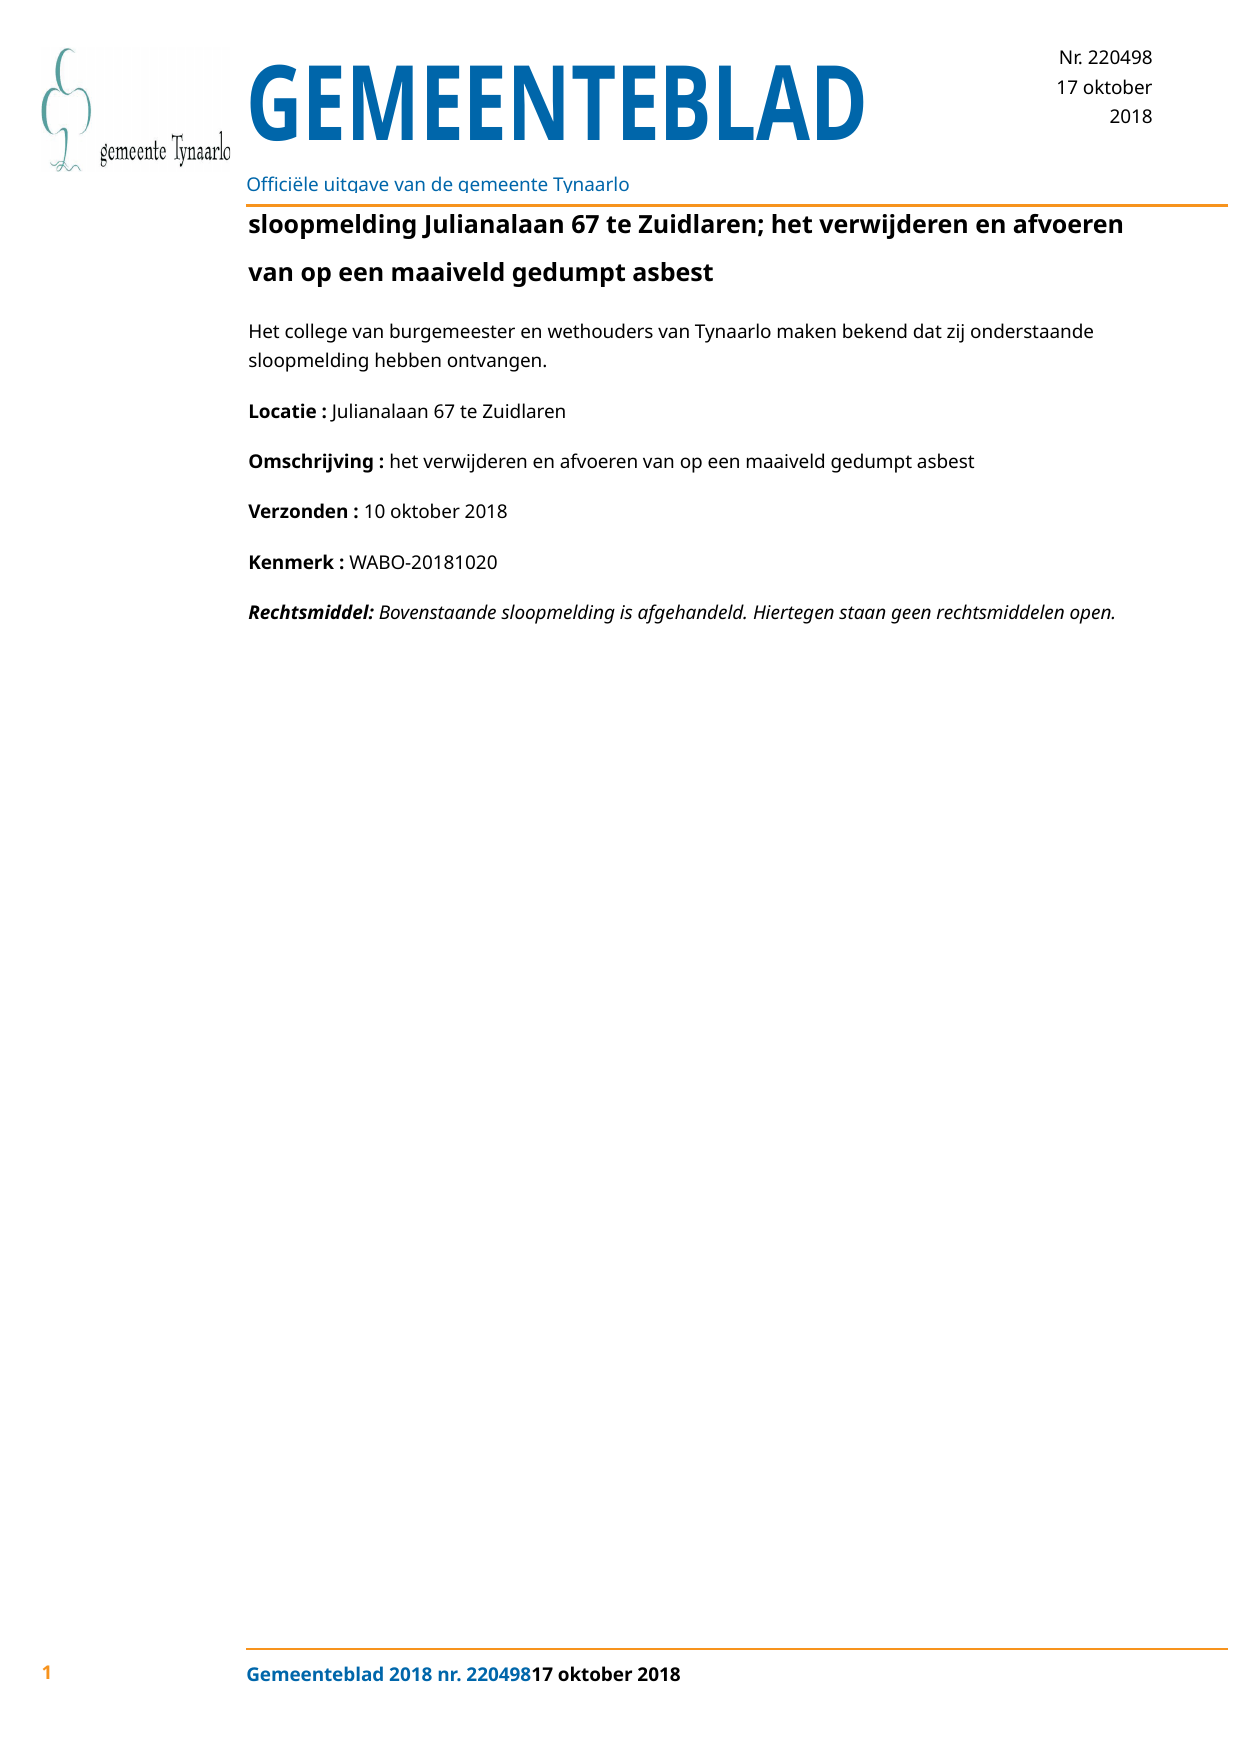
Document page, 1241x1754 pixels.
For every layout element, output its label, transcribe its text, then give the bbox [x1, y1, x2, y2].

text Rechtsmiddel: Bovenstaande sloopmelding is afgehandeld. Hiertegen staan geen rechtsmiddelen open. [248, 599, 1152, 625]
text Kenmerk : WABO-20181020 [248, 549, 1152, 575]
text sloopmelding Julianalaan 67 te Zuidlaren; het verwijderen en afvoeren van op een maaiveld gedumpt asbest [248, 207, 1152, 288]
text Locatie : Julianalaan 67 te Zuidlaren [248, 398, 1152, 424]
picture [41, 47, 231, 172]
text Verzonden : 10 oktober 2018 [248, 499, 1152, 524]
text Het college van burgemeester en wethouders van Tynaarlo maken bekend dat zij onderstaande sloopmelding hebben ontvangen. [248, 318, 1152, 373]
text Omschrijving : het verwijderen en afvoeren van op een maaiveld gedumpt asbest [248, 448, 1152, 474]
